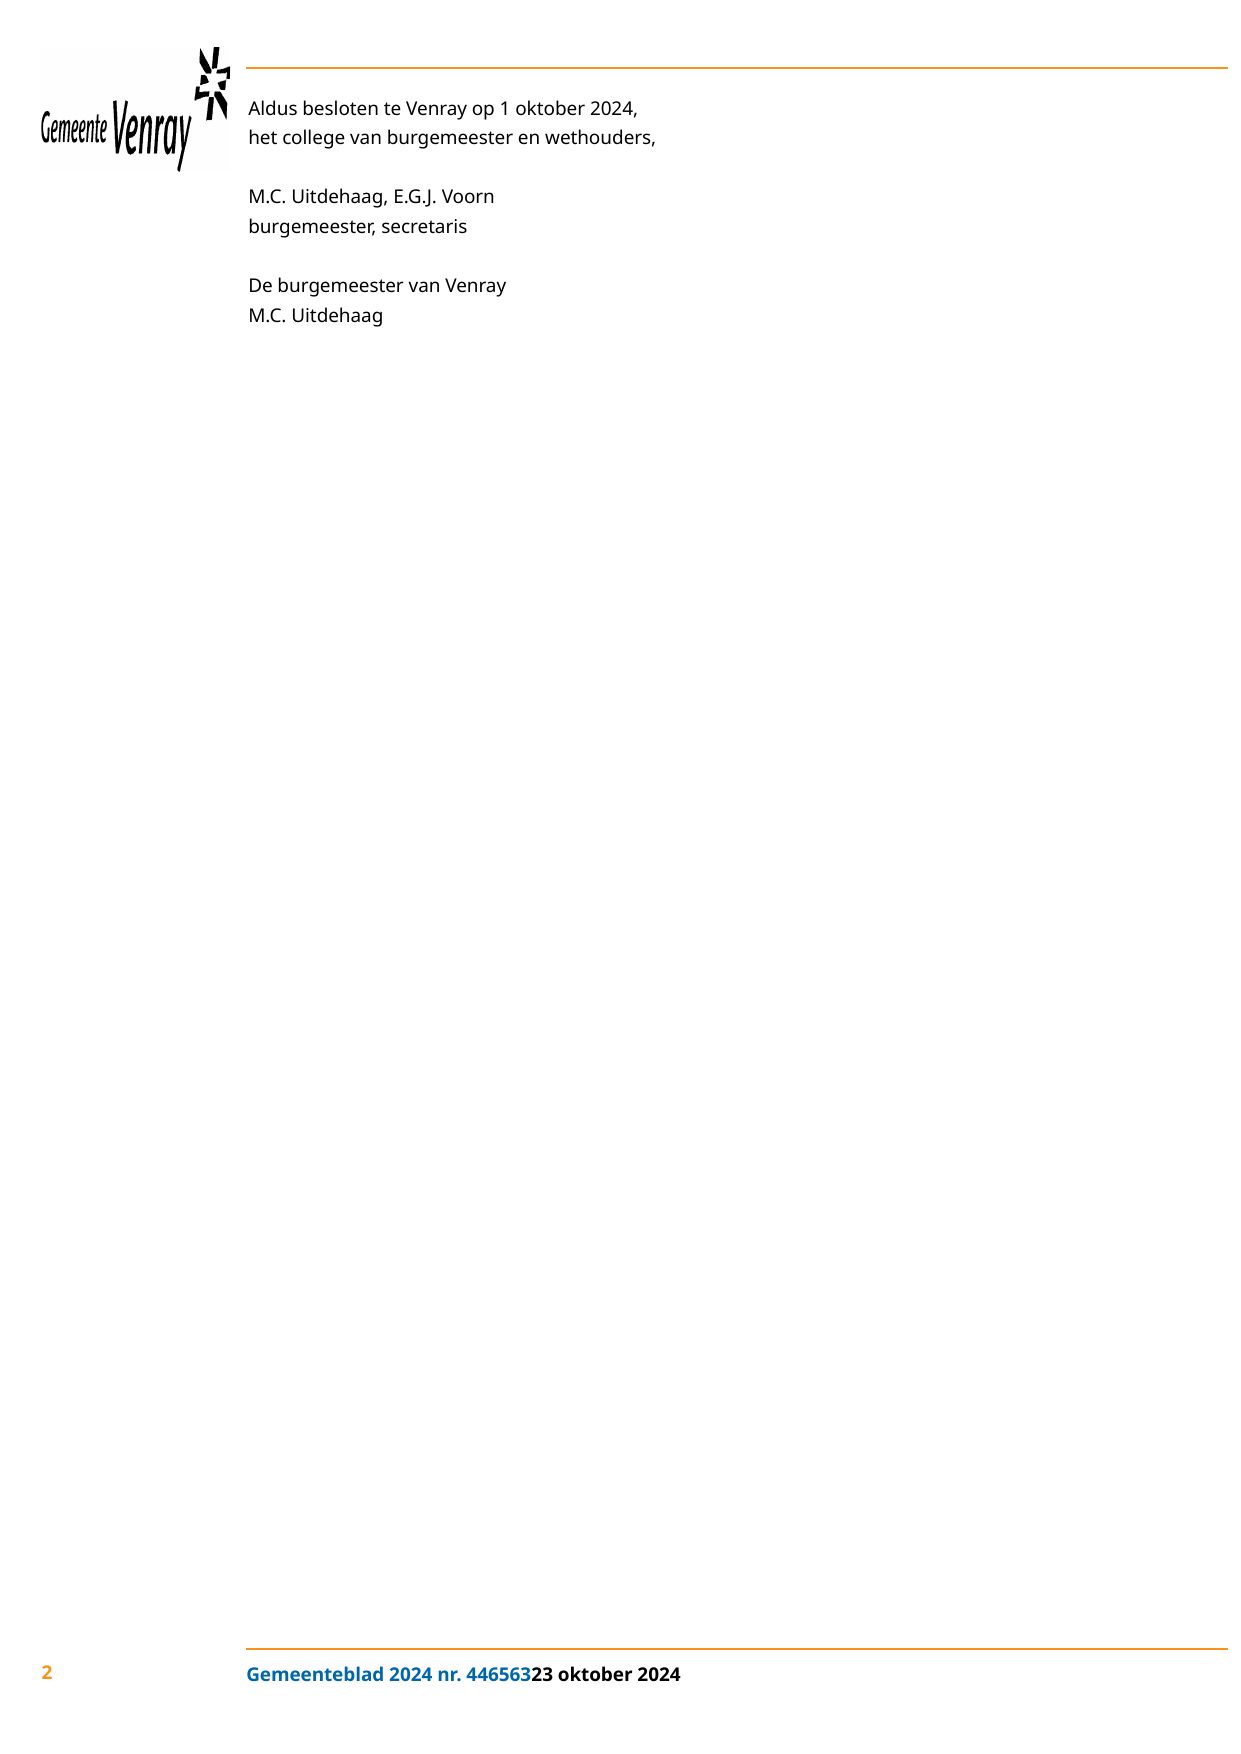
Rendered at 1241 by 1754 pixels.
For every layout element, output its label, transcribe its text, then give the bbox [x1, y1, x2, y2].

text het college van burgemeester en wethouders, [248, 124, 1152, 150]
text De burgemeester van Venray [248, 272, 1152, 298]
text M.C. Uitdehaag, E.G.J. Voorn [248, 183, 1152, 209]
picture [41, 47, 231, 172]
text M.C. Uitdehaag [248, 302, 1152, 328]
text Aldus besloten te Venray op 1 oktober 2024, [248, 95, 1152, 121]
text burgemeester, secretaris [248, 213, 1152, 239]
